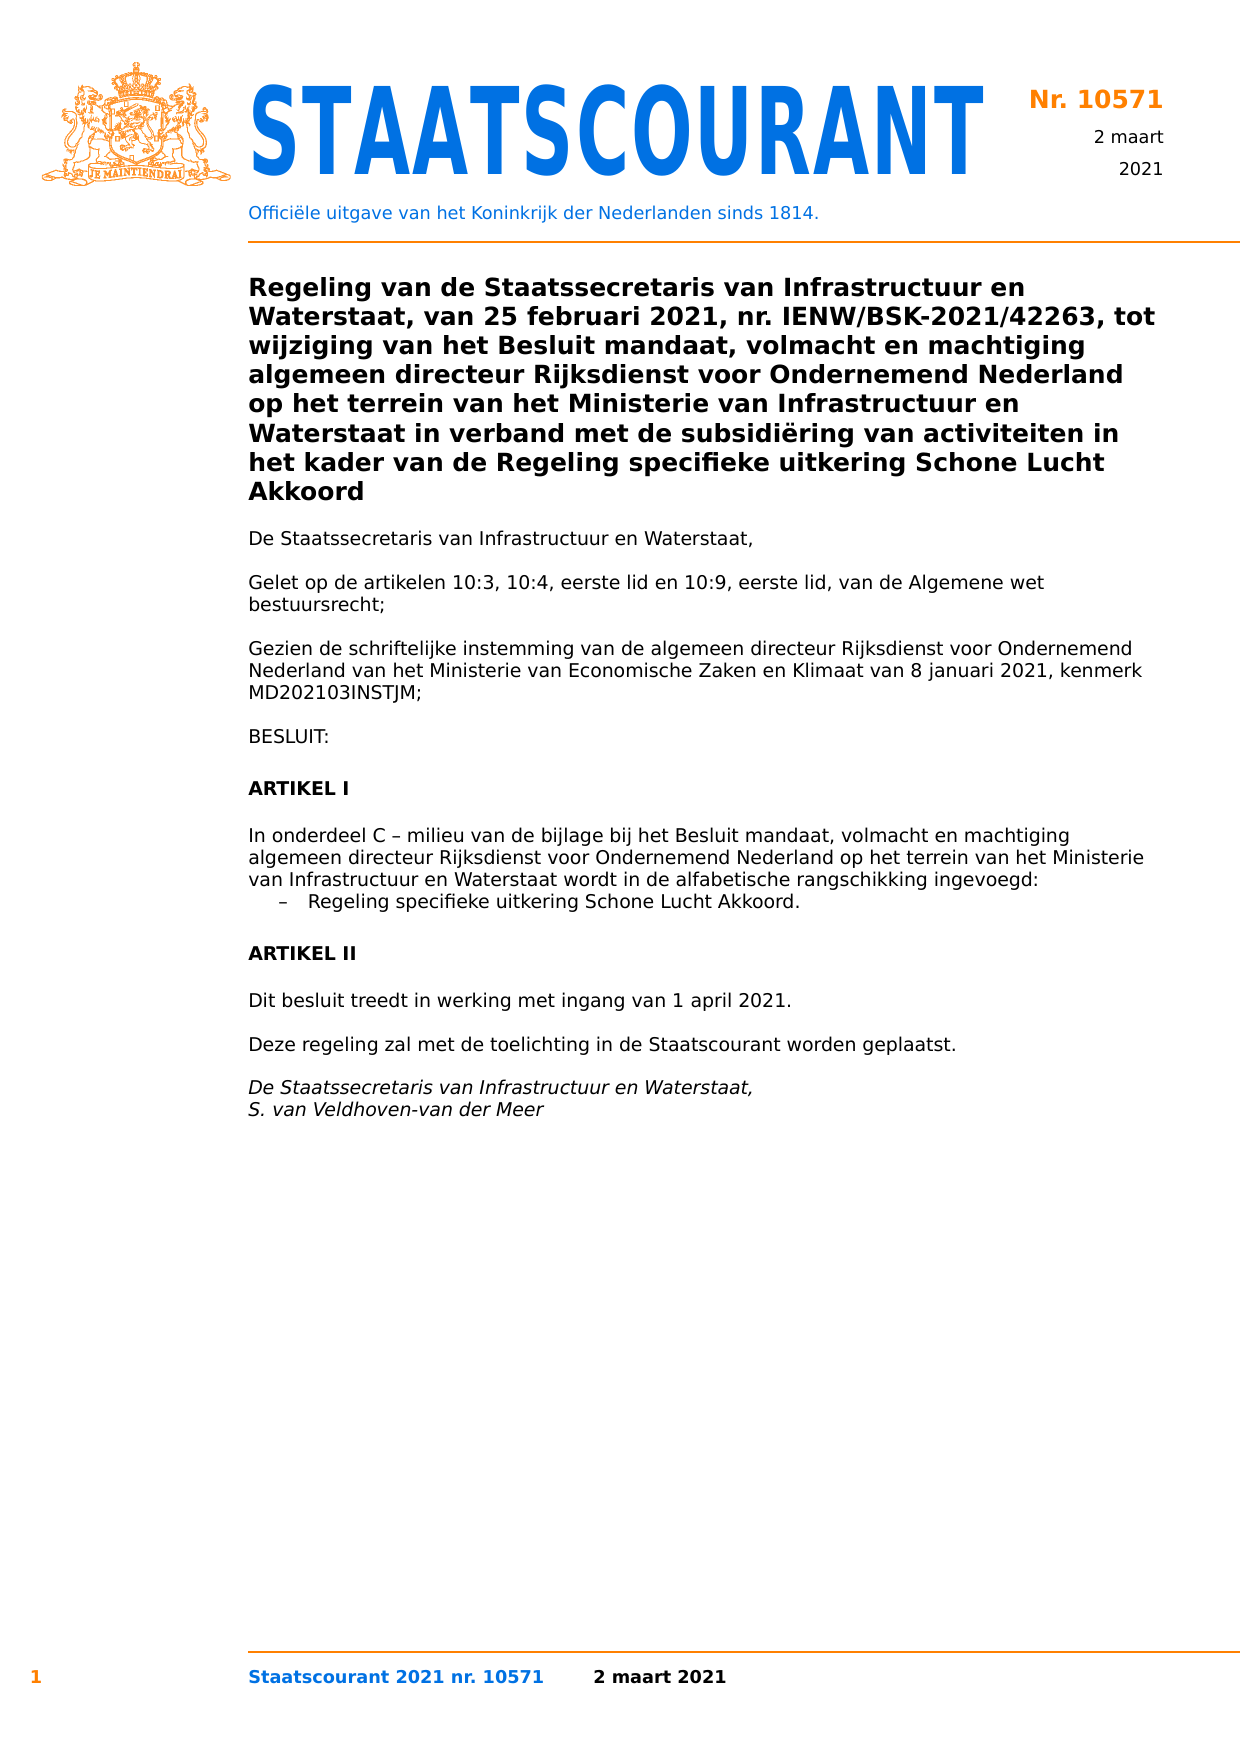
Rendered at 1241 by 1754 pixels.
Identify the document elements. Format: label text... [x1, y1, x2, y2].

table_cell 2021 [998, 153, 1240, 203]
text De Staatssecretaris van Infrastructuur en Waterstaat, [248, 528, 1163, 550]
picture [41, 62, 231, 186]
text – Regeling specifieke uitkering Schone Lucht Akkoord. [278, 891, 1163, 913]
table_header [25, 62, 248, 241]
subtitle Regeling van de Staatssecretaris van Infrastructuur en Waterstaat, van 25 februari 2021, nr. IENW/BSK-2021/42263, tot wijziging van het Besluit mandaat, volmacht en machtiging algemeen directeur Rijksdienst voor Ondernemend Nederland op het terrein van het Ministerie van Infrastructuur en Waterstaat in verband met de subsidiëring van activiteiten in het kader van de Regeling specifieke uitkering Schone Lucht Akkoord [248, 273, 1163, 506]
text Gezien de schriftelijke instemming van de algemeen directeur Rijksdienst voor Ondernemend Nederland van het Ministerie van Economische Zaken en Klimaat van 8 januari 2021, kenmerk MD202103INSTJM; [248, 638, 1163, 704]
text De Staatssecretaris van Infrastructuur en Waterstaat, S. van Veldhoven-van der Meer [248, 1077, 1163, 1121]
text In onderdeel C – milieu van de bijlage bij het Besluit mandaat, volmacht en machtiging algemeen directeur Rijksdienst voor Ondernemend Nederland op het terrein van het Ministerie van Infrastructuur en Waterstaat wordt in de alfabetische rangschikking ingevoegd: [248, 825, 1163, 891]
text BESLUIT: [248, 726, 1163, 748]
subtitle ARTIKEL I [248, 778, 1163, 800]
subtitle ARTIKEL II [248, 943, 1163, 964]
table_header Nr. 10571 [998, 62, 1240, 121]
text Gelet op de artikelen 10:3, 10:4, eerste lid en 10:9, eerste lid, van de Algemene wet bestuursrecht; [248, 572, 1163, 616]
table_cell 2 maart [998, 121, 1240, 153]
table_header STAATSCOURANT [248, 62, 998, 203]
table_cell Officiële uitgave van het Koninkrijk der Nederlanden sinds 1814. [248, 203, 1240, 241]
text Dit besluit treedt in werking met ingang van 1 april 2021. [248, 989, 1163, 1012]
text Deze regeling zal met de toelichting in de Staatscourant worden geplaatst. [248, 1033, 1163, 1055]
